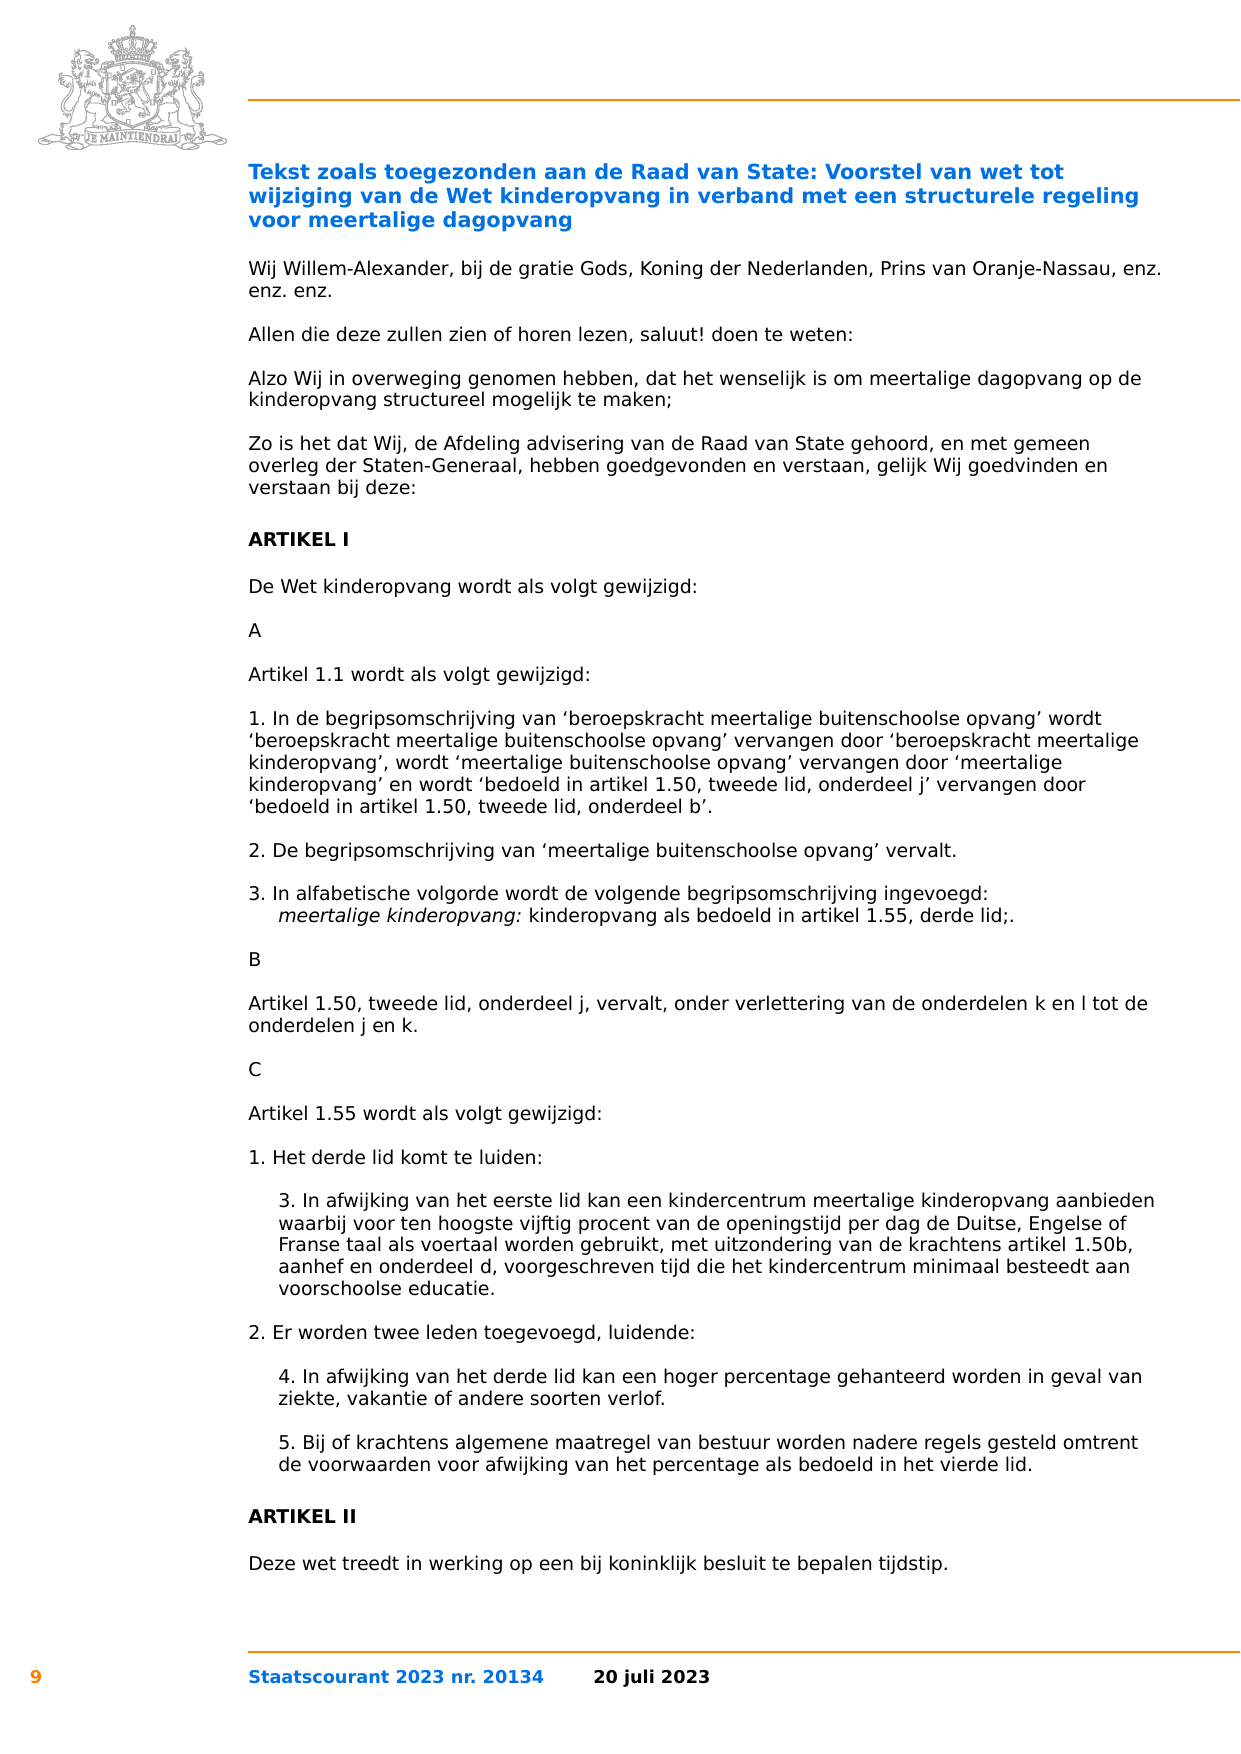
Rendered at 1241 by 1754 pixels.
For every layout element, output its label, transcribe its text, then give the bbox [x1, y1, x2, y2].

text De Wet kinderopvang wordt als volgt gewijzigd: [248, 576, 1163, 598]
text A [248, 620, 1163, 642]
text Artikel 1.50, tweede lid, onderdeel j, vervalt, onder verlettering van de onderdelen k en l tot de onderdelen j en k. [248, 993, 1163, 1037]
text Deze wet treedt in werking op een bij koninklijk besluit te bepalen tijdstip. [248, 1553, 1163, 1575]
subtitle ARTIKEL II [248, 1506, 1163, 1528]
text Alzo Wij in overweging genomen hebben, dat het wenselijk is om meertalige dagopvang op de kinderopvang structureel mogelijk te maken; [248, 367, 1163, 411]
subtitle ARTIKEL I [248, 529, 1163, 551]
text 2. De begripsomschrijving van ‘meertalige buitenschoolse opvang’ vervalt. [248, 839, 1163, 861]
text C [248, 1059, 1163, 1081]
text 5. Bij of krachtens algemene maatregel van bestuur worden nadere regels gesteld omtrent de voorwaarden voor afwijking van het percentage als bedoeld in het vierde lid. [278, 1432, 1163, 1476]
text Wij Willem-Alexander, bij de gratie Gods, Koning der Nederlanden, Prins van Oranje-Nassau, enz. enz. enz. [248, 258, 1163, 302]
text 1. In de begripsomschrijving van ‘beroepskracht meertalige buitenschoolse opvang’ wordt ‘beroepskracht meertalige buitenschoolse opvang’ vervangen door ‘beroepskracht meertalige kinderopvang’, wordt ‘meertalige buitenschoolse opvang’ vervangen door ‘meertalige kinderopvang’ en wordt ‘bedoeld in artikel 1.50, tweede lid, onderdeel j’ vervangen door ‘bedoeld in artikel 1.50, tweede lid, onderdeel b’. [248, 708, 1163, 818]
subtitle Tekst zoals toegezonden aan de Raad van State: Voorstel van wet tot wijziging van de Wet kinderopvang in verband met een structurele regeling voor meertalige dagopvang [248, 160, 1163, 233]
text 2. Er worden twee leden toegevoegd, luidende: [248, 1322, 1163, 1344]
text meertalige kinderopvang: kinderopvang als bedoeld in artikel 1.55, derde lid;. [278, 905, 1163, 927]
text 4. In afwijking van het derde lid kan een hoger percentage gehanteerd worden in geval van ziekte, vakantie of andere soorten verlof. [278, 1366, 1163, 1410]
text Artikel 1.1 wordt als volgt gewijzigd: [248, 664, 1163, 686]
text 1. Het derde lid komt te luiden: [248, 1147, 1163, 1168]
picture [38, 25, 227, 150]
text B [248, 949, 1163, 971]
text 3. In alfabetische volgorde wordt de volgende begripsomschrijving ingevoegd: [248, 883, 1163, 905]
text 3. In afwijking van het eerste lid kan een kindercentrum meertalige kinderopvang aanbieden waarbij voor ten hoogste vijftig procent van de openingstijd per dag de Duitse, Engelse of Franse taal als voertaal worden gebruikt, met uitzondering van de krachtens artikel 1.50b, aanhef en onderdeel d, voorgeschreven tijd die het kindercentrum minimaal besteedt aan voorschoolse educatie. [278, 1190, 1163, 1300]
text Artikel 1.55 wordt als volgt gewijzigd: [248, 1103, 1163, 1125]
text Zo is het dat Wij, de Afdeling advisering van de Raad van State gehoord, en met gemeen overleg der Staten-Generaal, hebben goedgevonden en verstaan, gelijk Wij goedvinden en verstaan bij deze: [248, 433, 1163, 499]
text Allen die deze zullen zien of horen lezen, saluut! doen te weten: [248, 323, 1163, 346]
